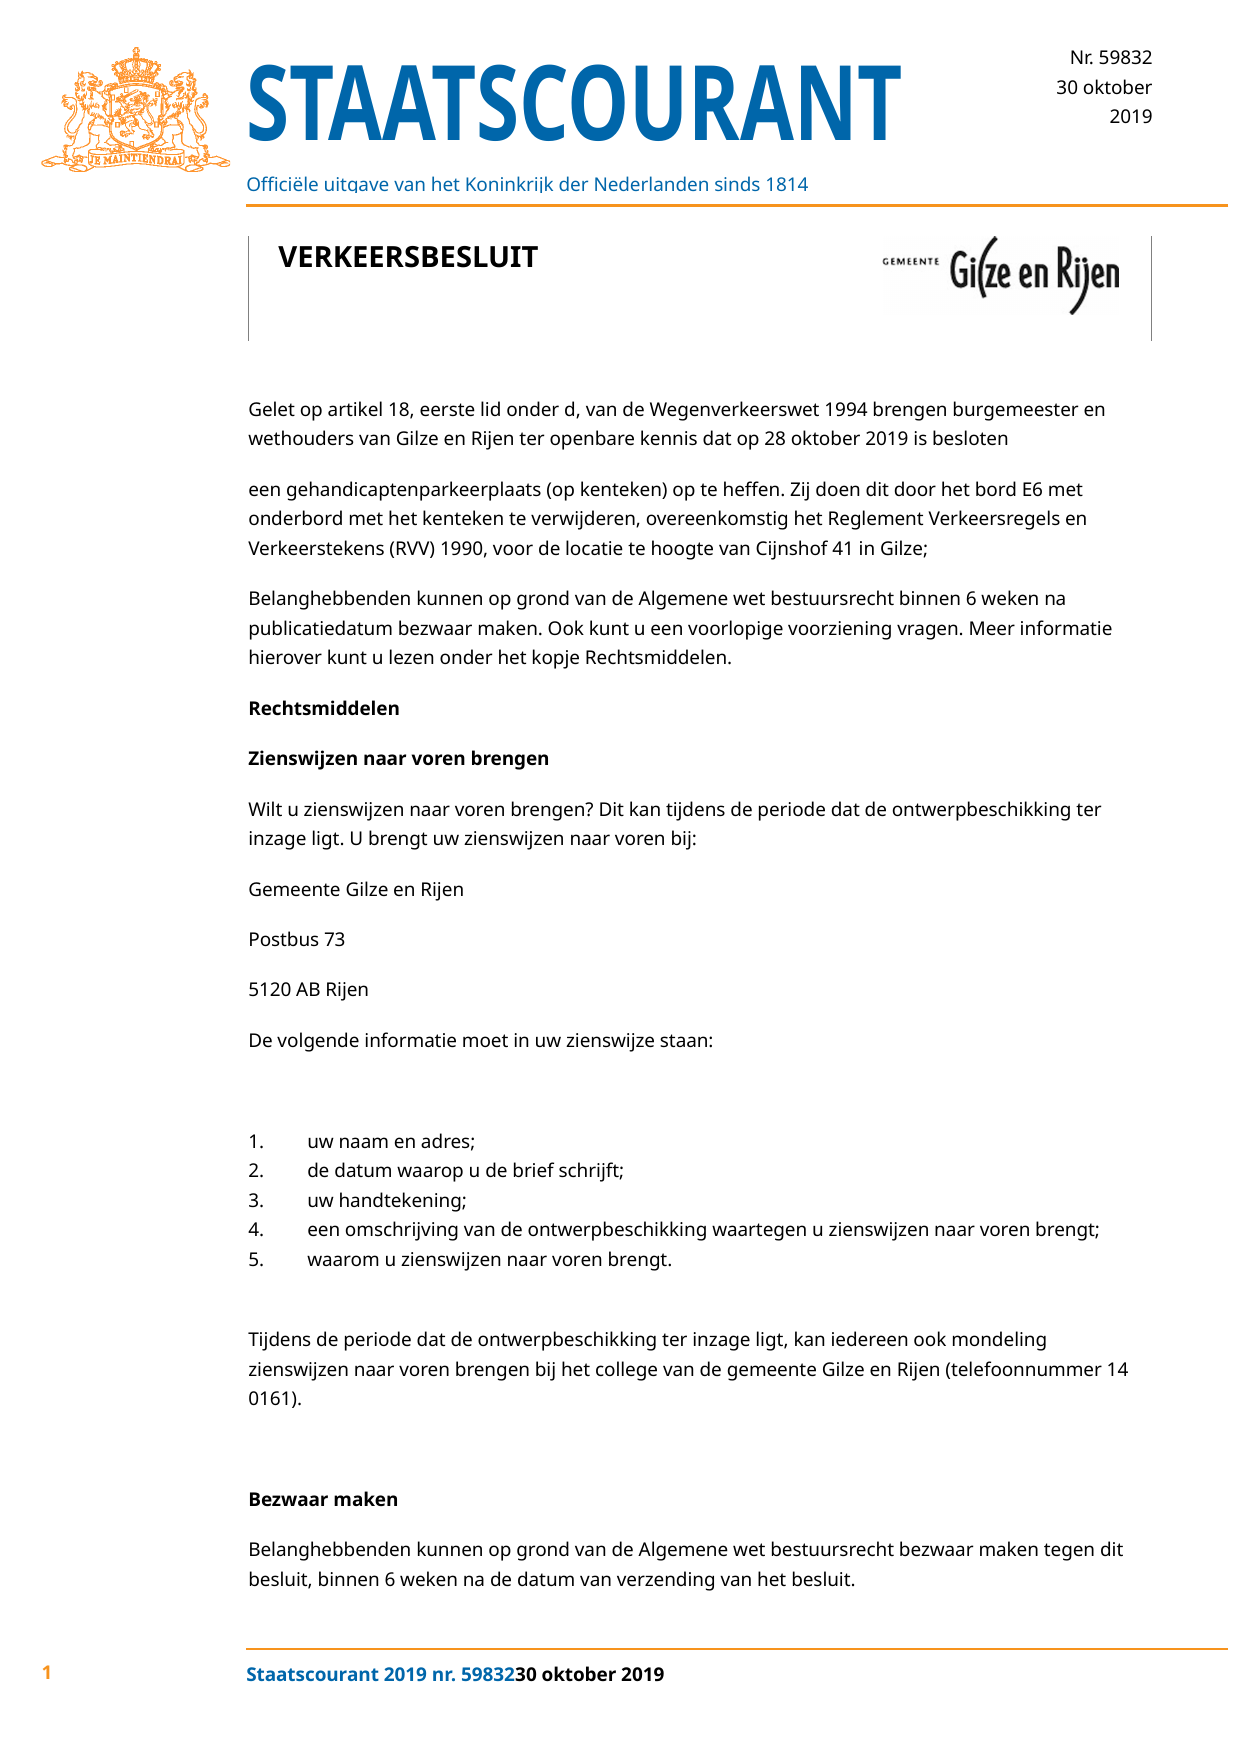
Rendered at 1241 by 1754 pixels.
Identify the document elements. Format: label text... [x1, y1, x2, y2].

text een gehandicaptenparkeerplaats (op kenteken) op te heffen. Zij doen dit door het bord E6 met onderbord met het kenteken te verwijderen, overeenkomstig het Reglement Verkeersregels en Verkeerstekens (RVV) 1990, voor de locatie te hoogte van Cijnshof 41 in Gilze; [248, 476, 1152, 561]
list uw handtekening; [248, 1187, 1152, 1213]
table_header [850, 236, 1151, 341]
table_header VERKEERSBESLUIT [249, 236, 850, 341]
list uw naam en adres; [248, 1128, 1152, 1153]
text Wilt u zienswijzen naar voren brengen? Dit kan tijdens de periode dat de ontwerpbeschikking ter inzage ligt. U brengt uw zienswijzen naar voren bij: [248, 796, 1152, 851]
text De volgende informatie moet in uw zienswijze staan: [248, 1027, 1152, 1053]
text Gemeente Gilze en Rijen [248, 876, 1152, 901]
list een omschrijving van de ontwerpbeschikking waartegen u zienswijzen naar voren brengt; [248, 1217, 1152, 1242]
list waarom u zienswijzen naar voren brengt. [248, 1246, 1152, 1272]
text Belanghebbenden kunnen op grond van de Algemene wet bestuursrecht bezwaar maken tegen dit besluit, binnen 6 weken na de datum van verzending van het besluit. [248, 1537, 1152, 1592]
text Gelet op artikel 18, eerste lid onder d, van de Wegenverkeerswet 1994 brengen burgemeester en wethouders van Gilze en Rijen ter openbare kennis dat op 28 oktober 2019 is besloten [248, 396, 1152, 451]
picture [41, 47, 231, 172]
text Rechtsmiddelen [248, 695, 1152, 721]
text Bezwaar maken [248, 1486, 1152, 1512]
text 5120 AB Rijen [248, 977, 1152, 1002]
text Belanghebbenden kunnen op grond van de Algemene wet bestuursrecht binnen 6 weken na publicatiedatum bezwaar maken. Ook kunt u een voorlopige voorziening vragen. Meer informatie hierover kunt u lezen onder het kopje Rechtsmiddelen. [248, 585, 1152, 670]
picture [882, 236, 1119, 315]
text Postbus 73 [248, 926, 1152, 952]
text Zienswijzen naar voren brengen [248, 745, 1152, 771]
list de datum waarop u de brief schrijft; [248, 1157, 1152, 1183]
text Tijdens de periode dat de ontwerpbeschikking ter inzage ligt, kan iedereen ook mondeling zienswijzen naar voren brengen bij het college van de gemeente Gilze en Rijen (telefoonnummer 14 0161). [248, 1326, 1152, 1411]
